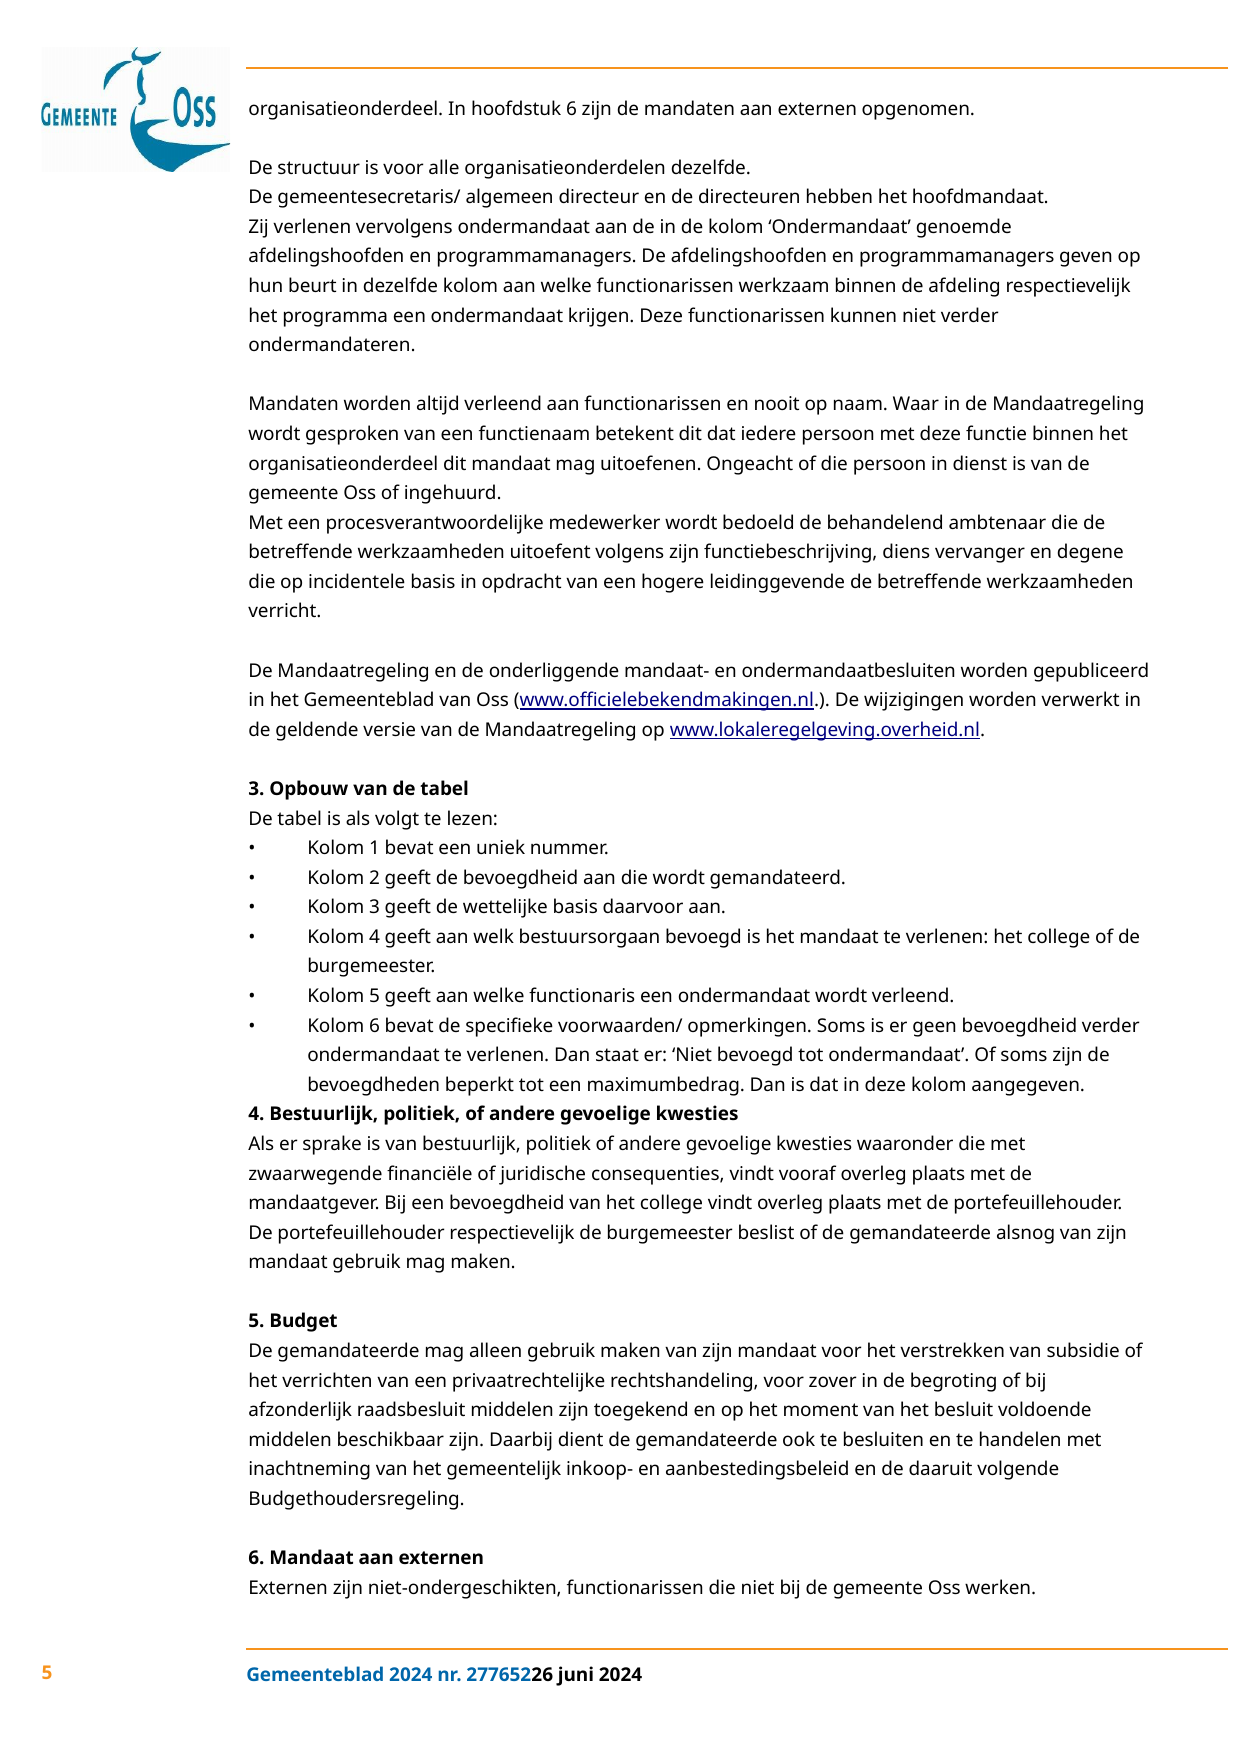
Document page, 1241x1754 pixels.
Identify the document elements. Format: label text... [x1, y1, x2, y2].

text Met een procesverantwoordelijke medewerker wordt bedoeld de behandelend ambtenaar die de betreffende werkzaamheden uitoefent volgens zijn functiebeschrijving, diens vervanger en degene die op incidentele basis in opdracht van een hogere leidinggevende de betreffende werkzaamheden verricht. [248, 509, 1152, 623]
list Kolom 6 bevat de specifieke voorwaarden/ opmerkingen. Soms is er geen bevoegdheid verder ondermandaat te verlenen. Dan staat er: ‘Niet bevoegd tot ondermandaat’. Of soms zijn de bevoegdheden beperkt tot een maximumbedrag. Dan is dat in deze kolom aangegeven. [248, 1012, 1152, 1097]
text De tabel is als volgt te lezen: [248, 805, 1152, 831]
list Kolom 4 geeft aan welk bestuursorgaan bevoegd is het mandaat te verlenen: het college of de burgemeester. [248, 923, 1152, 978]
list Kolom 3 geeft de wettelijke basis daarvoor aan. [248, 893, 1152, 919]
text De gemeentesecretaris/ algemeen directeur en de directeuren hebben het hoofdmandaat. [248, 183, 1152, 209]
text Als er sprake is van bestuurlijk, politiek of andere gevoelige kwesties waaronder die met zwaarwegende financiële of juridische consequenties, vindt vooraf overleg plaats met de mandaatgever. Bij een bevoegdheid van het college vindt overleg plaats met de portefeuillehouder. De portefeuillehouder respectievelijk de burgemeester beslist of de gemandateerde alsnog van zijn mandaat gebruik mag maken. [248, 1130, 1152, 1274]
list Kolom 2 geeft de bevoegdheid aan die wordt gemandateerd. [248, 864, 1152, 890]
picture [41, 47, 231, 172]
text Zij verlenen vervolgens ondermandaat aan de in de kolom ‘Ondermandaat’ genoemde afdelingshoofden en programmamanagers. De afdelingshoofden en programmamanagers geven op hun beurt in dezelfde kolom aan welke functionarissen werkzaam binnen de afdeling respectievelijk het programma een ondermandaat krijgen. Deze functionarissen kunnen niet verder ondermandateren. [248, 213, 1152, 357]
text De structuur is voor alle organisatieonderdelen dezelfde. [248, 154, 1152, 180]
text Externen zijn niet-ondergeschikten, functionarissen die niet bij de gemeente Oss werken. [248, 1574, 1152, 1600]
list Kolom 1 bevat een uniek nummer. [248, 834, 1152, 860]
text De gemandateerde mag alleen gebruik maken van zijn mandaat voor het verstrekken van subsidie of het verrichten van een privaatrechtelijke rechtshandeling, voor zover in de begroting of bij afzonderlijk raadsbesluit middelen zijn toegekend en op het moment van het besluit voldoende middelen beschikbaar zijn. Daarbij dient de gemandateerde ook te besluiten en te handelen met inachtneming van het gemeentelijk inkoop- en aanbestedingsbeleid en de daaruit volgende Budgethoudersregeling. [248, 1337, 1152, 1511]
text 4. Bestuurlijk, politiek, of andere gevoelige kwesties [248, 1101, 1152, 1126]
text organisatieonderdeel. In hoofdstuk 6 zijn de mandaten aan externen opgenomen. [248, 95, 1152, 121]
list Kolom 5 geeft aan welke functionaris een ondermandaat wordt verleend. [248, 982, 1152, 1008]
text 5. Budget [248, 1308, 1152, 1333]
text De Mandaatregeling en de onderliggende mandaat- en ondermandaatbesluiten worden gepubliceerd in het Gemeenteblad van Oss (www.officielebekendmakingen.nl.). De wijzigingen worden verwerkt in de geldende versie van de Mandaatregeling op www.lokaleregelgeving.overheid.nl. [248, 657, 1152, 742]
text Mandaten worden altijd verleend aan functionarissen en nooit op naam. Waar in de Mandaatregeling wordt gesproken van een functienaam betekent dit dat iedere persoon met deze functie binnen het organisatieonderdeel dit mandaat mag uitoefenen. Ongeacht of die persoon in dienst is van de gemeente Oss of ingehuurd. [248, 391, 1152, 505]
text 6. Mandaat aan externen [248, 1544, 1152, 1570]
text 3. Opbouw van de tabel [248, 775, 1152, 801]
